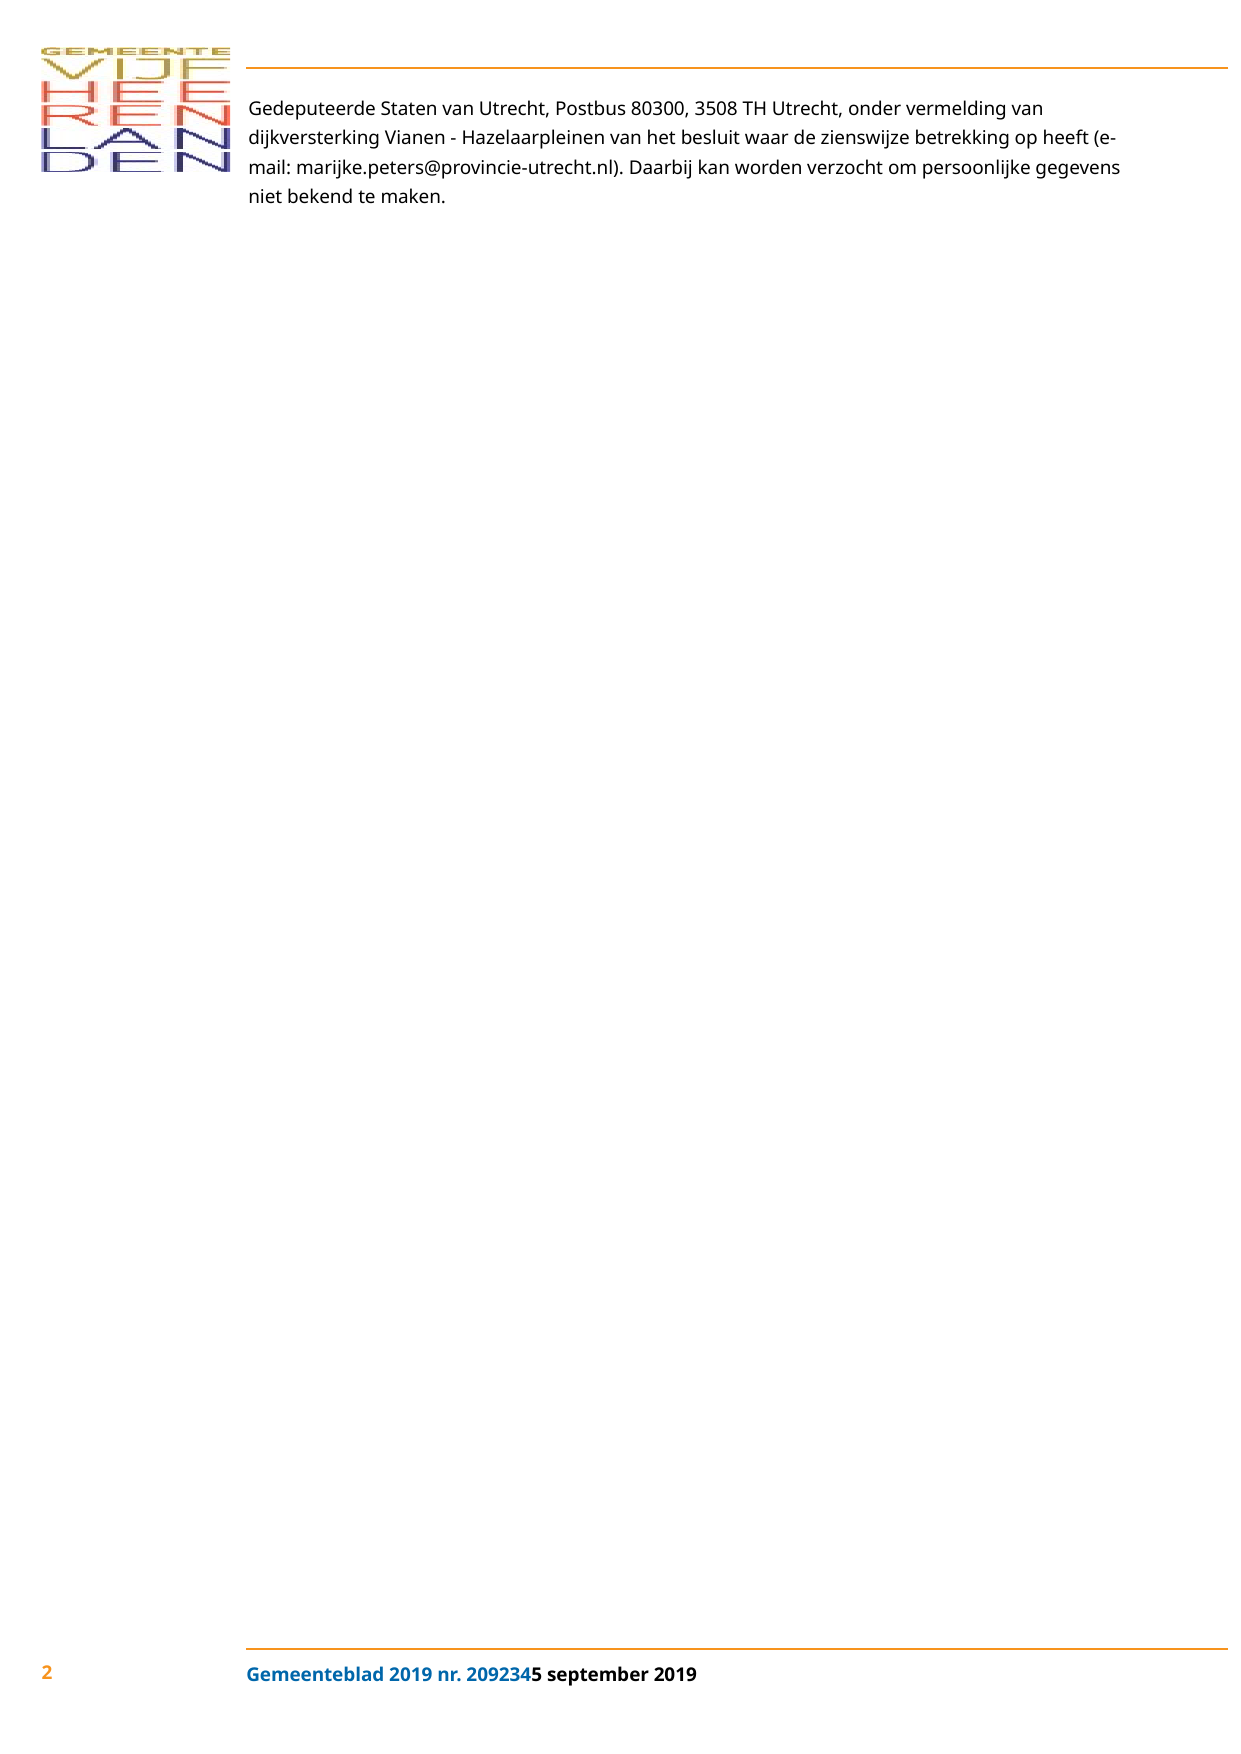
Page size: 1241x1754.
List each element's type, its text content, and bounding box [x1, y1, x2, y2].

picture [41, 47, 231, 172]
text Gedeputeerde Staten van Utrecht, Postbus 80300, 3508 TH Utrecht, onder vermelding van dijkversterking Vianen - Hazelaarpleinen van het besluit waar de zienswijze betrekking op heeft (e-mail: marijke.peters@provincie-utrecht.nl). Daarbij kan worden verzocht om persoonlijke gegevens niet bekend te maken. [248, 95, 1152, 209]
